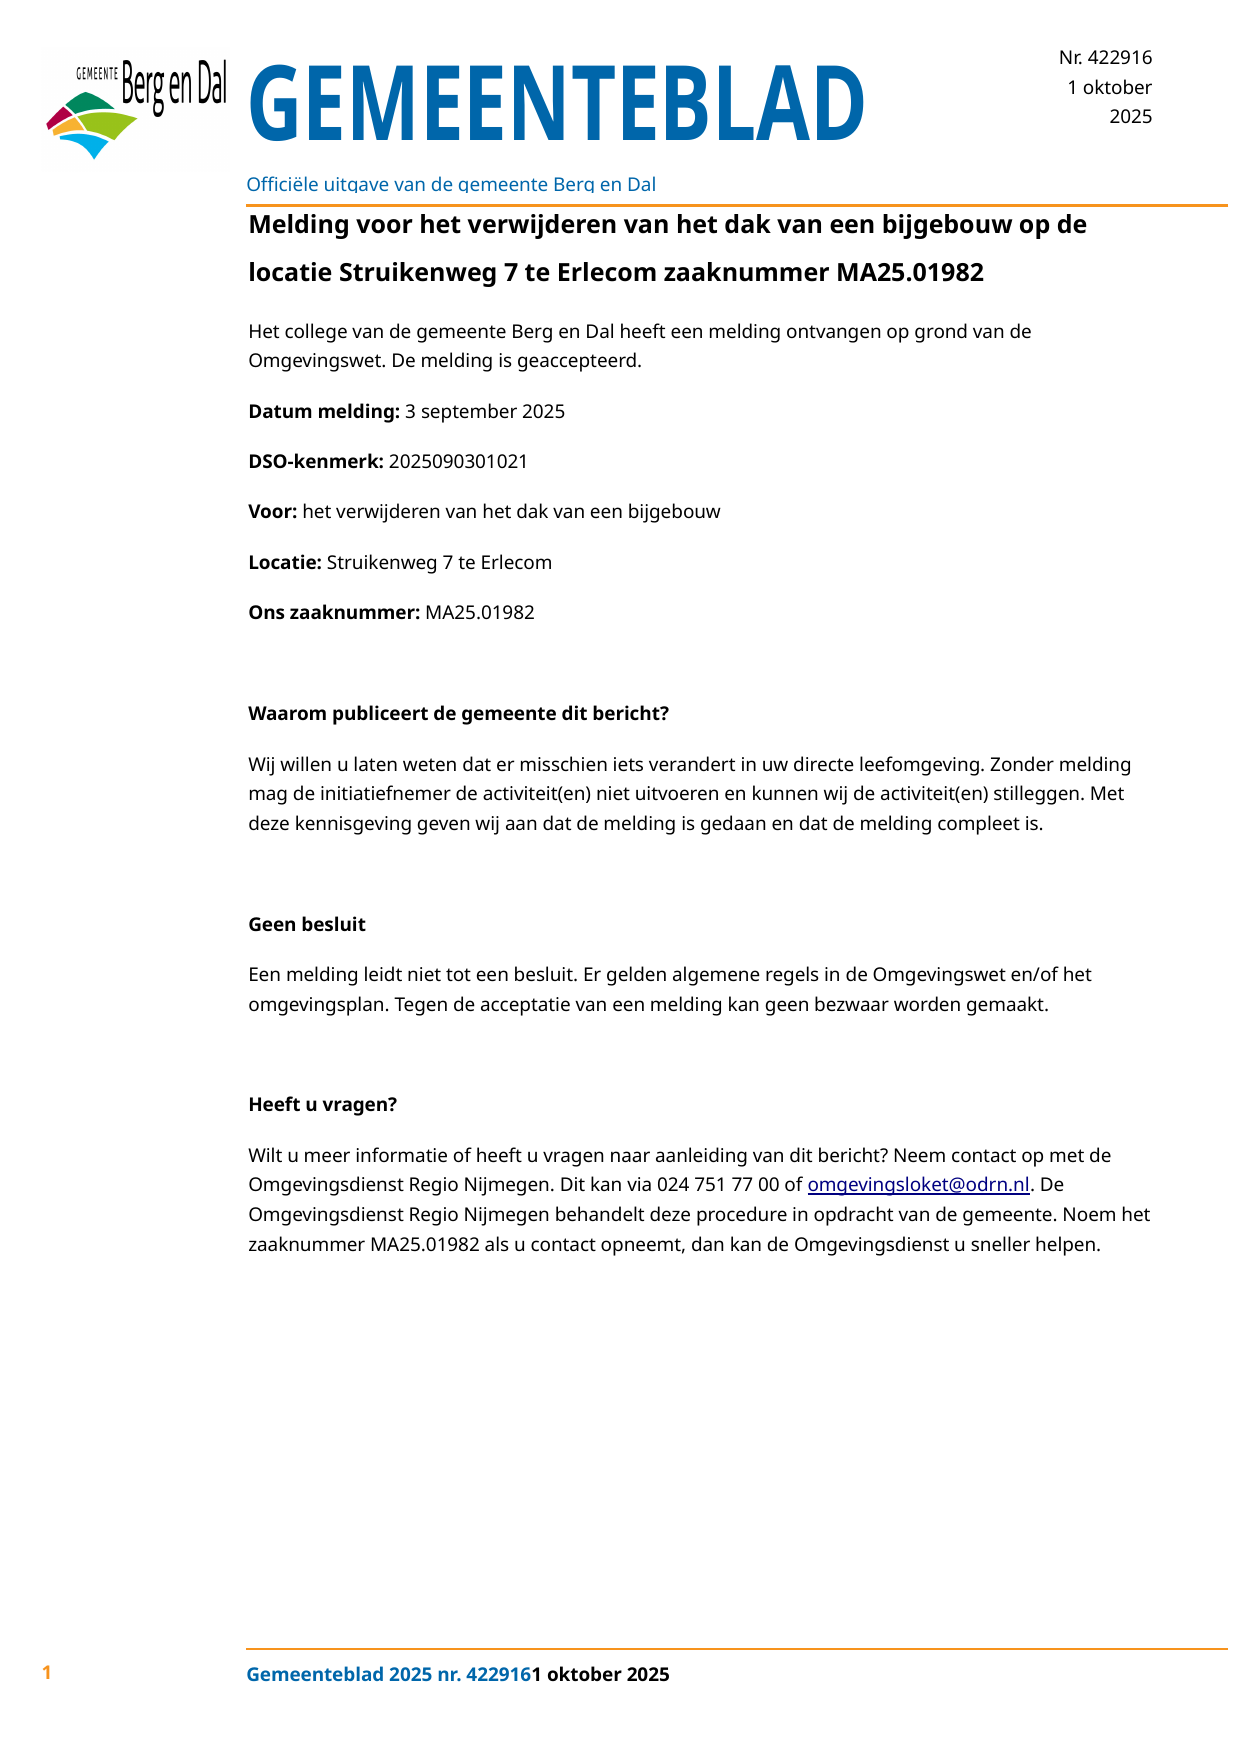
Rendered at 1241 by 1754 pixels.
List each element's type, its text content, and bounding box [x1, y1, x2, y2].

text Het college van de gemeente Berg en Dal heeft een melding ontvangen op grond van de Omgevingswet. De melding is geaccepteerd. [248, 318, 1152, 373]
text Wij willen u laten weten dat er misschien iets verandert in uw directe leefomgeving. Zonder melding mag de initiatiefnemer de activiteit(en) niet uitvoeren en kunnen wij de activiteit(en) stilleggen. Met deze kennisgeving geven wij aan dat de melding is gedaan en dat de melding compleet is. [248, 751, 1152, 836]
text Heeft u vragen? [248, 1092, 1152, 1117]
text Ons zaaknummer: MA25.01982 [248, 599, 1152, 625]
text Locatie: Struikenweg 7 te Erlecom [248, 549, 1152, 575]
picture [41, 47, 231, 172]
text Melding voor het verwijderen van het dak van een bijgebouw op de locatie Struikenweg 7 te Erlecom zaaknummer MA25.01982 [248, 207, 1152, 288]
text DSO-kenmerk: 2025090301021 [248, 448, 1152, 474]
text Voor: het verwijderen van het dak van een bijgebouw [248, 499, 1152, 524]
text Waarom publiceert de gemeente dit bericht? [248, 700, 1152, 726]
text Datum melding: 3 september 2025 [248, 398, 1152, 424]
text Een melding leidt niet tot een besluit. Er gelden algemene regels in de Omgevingswet en/of het omgevingsplan. Tegen de acceptatie van een melding kan geen bezwaar worden gemaakt. [248, 961, 1152, 1017]
text Wilt u meer informatie of heeft u vragen naar aanleiding van dit bericht? Neem contact op met de Omgevingsdienst Regio Nijmegen. Dit kan via 024 751 77 00 of omgevingsloket@odrn.nl. De Omgevingsdienst Regio Nijmegen behandelt deze procedure in opdracht van de gemeente. Noem het zaaknummer MA25.01982 als u contact opneemt, dan kan de Omgevingsdienst u sneller helpen. [248, 1142, 1152, 1257]
text Geen besluit [248, 911, 1152, 937]
